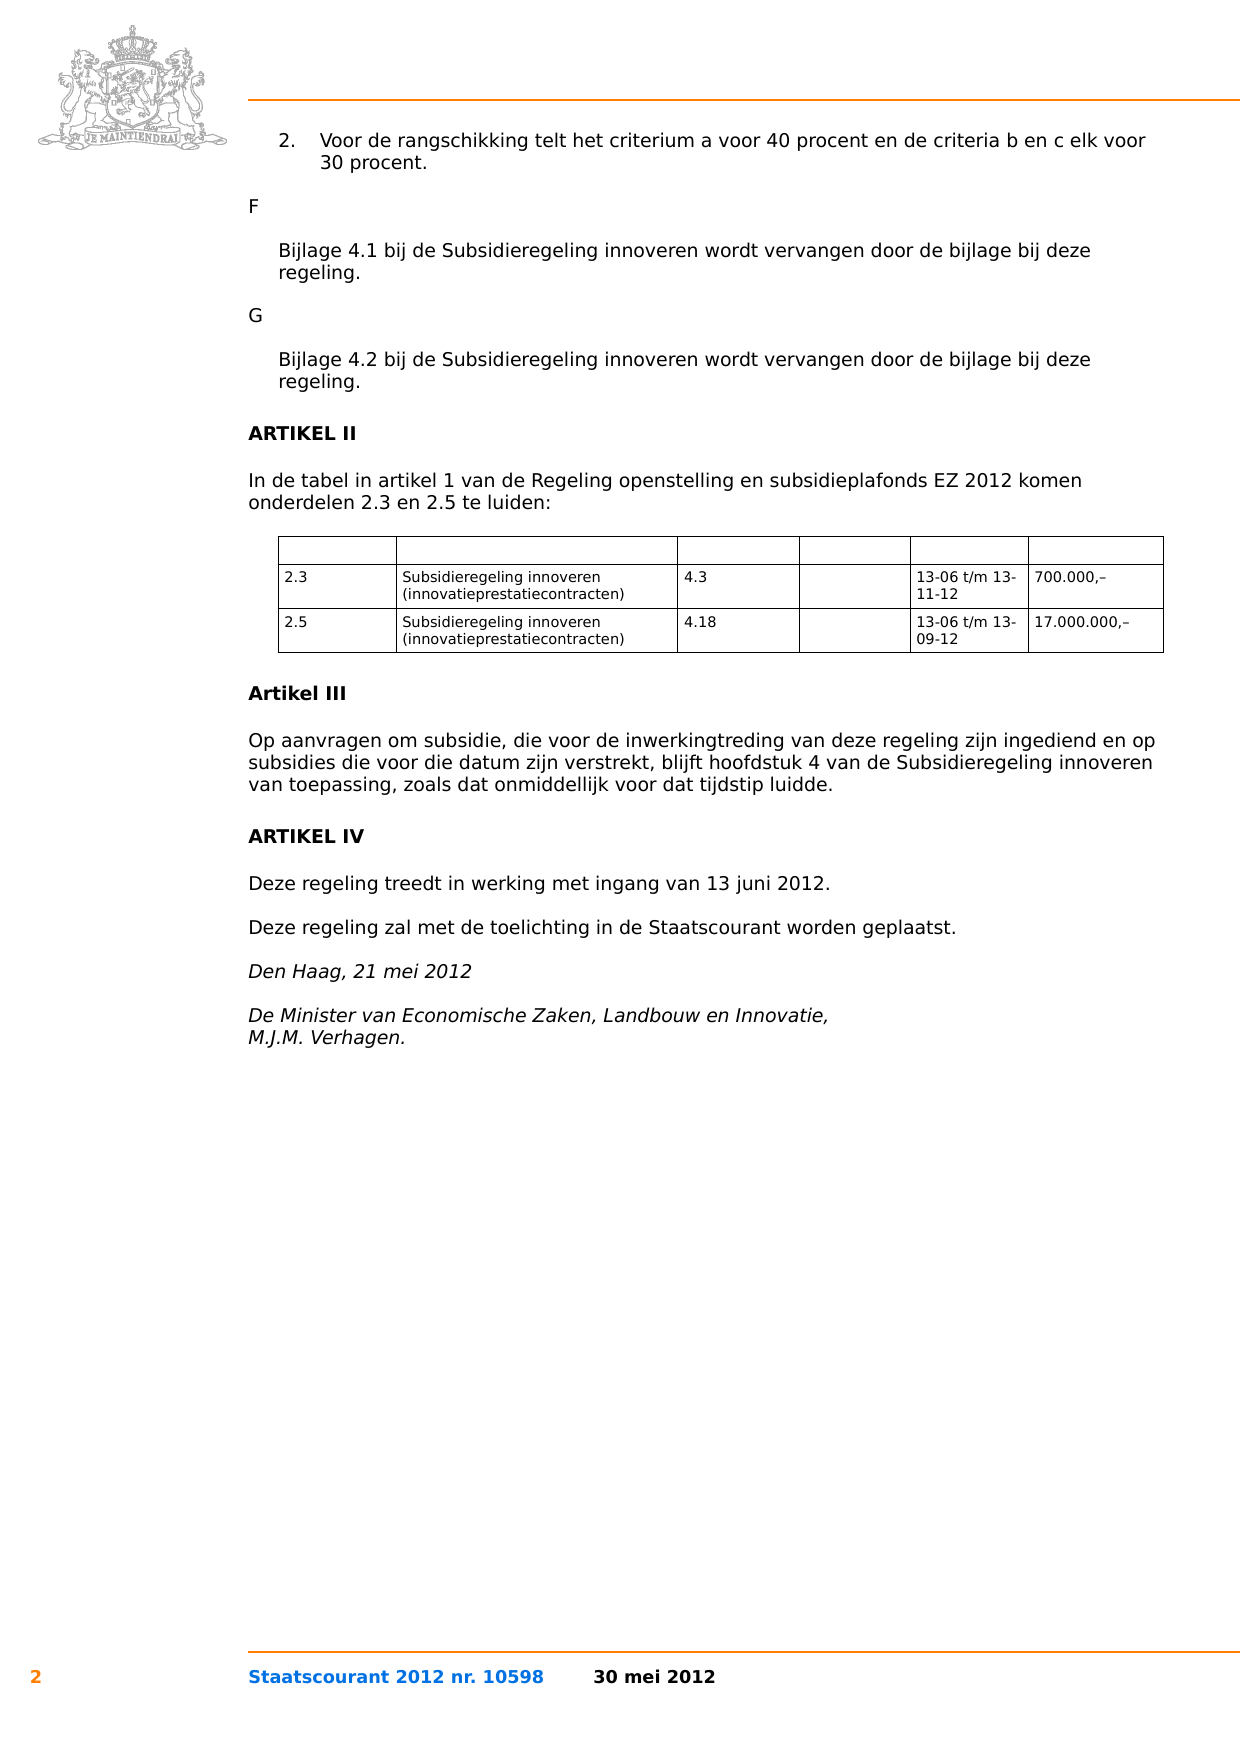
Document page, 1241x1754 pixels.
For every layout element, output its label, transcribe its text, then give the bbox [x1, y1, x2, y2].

text Deze regeling zal met de toelichting in de Staatscourant worden geplaatst. [248, 917, 1163, 939]
table_cell Subsidieregeling innoveren (innovatieprestatiecontracten) [397, 565, 677, 608]
table_cell 2.5 [279, 609, 396, 652]
text Den Haag, 21 mei 2012 [248, 961, 1163, 983]
table_header [800, 537, 910, 563]
subtitle ARTIKEL IV [248, 826, 1163, 848]
subtitle Artikel III [248, 683, 1163, 705]
text In de tabel in artikel 1 van de Regeling openstelling en subsidieplafonds EZ 2012 komen onderdelen 2.3 en 2.5 te luiden: [248, 470, 1163, 514]
table_header [678, 537, 799, 563]
subtitle ARTIKEL II [248, 423, 1163, 445]
table_cell 13-06 t/m 13-09-12 [911, 609, 1028, 652]
text Deze regeling treedt in werking met ingang van 13 juni 2012. [248, 873, 1163, 895]
text De Minister van Economische Zaken, Landbouw en Innovatie, M.J.M. Verhagen. [248, 1005, 1163, 1049]
table_cell 13-06 t/m 13-11-12 [911, 565, 1028, 608]
table_header [911, 537, 1028, 563]
table_cell 4.18 [678, 609, 799, 652]
table_header [279, 537, 396, 563]
text F [248, 196, 1163, 218]
table_cell 4.3 [678, 565, 799, 608]
table_header [1029, 537, 1163, 563]
table_cell 700.000,– [1029, 565, 1163, 608]
text G [248, 305, 1163, 327]
text 2. Voor de rangschikking telt het criterium a voor 40 procent en de criteria b en c elk voor 30 procent. [278, 130, 1163, 174]
text Op aanvragen om subsidie, die voor de inwerkingtreding van deze regeling zijn ingediend en op subsidies die voor die datum zijn verstrekt, blijft hoofdstuk 4 van de Subsidieregeling innoveren van toepassing, zoals dat onmiddellijk voor dat tijdstip luidde. [248, 730, 1163, 796]
picture [38, 25, 227, 150]
table_cell [800, 609, 910, 652]
table_cell 2.3 [279, 565, 396, 608]
table_cell Subsidieregeling innoveren (innovatieprestatiecontracten) [397, 609, 677, 652]
table_cell [800, 565, 910, 608]
text Bijlage 4.1 bij de Subsidieregeling innoveren wordt vervangen door de bijlage bij deze regeling. [278, 239, 1163, 283]
table_cell 17.000.000,– [1029, 609, 1163, 652]
text Bijlage 4.2 bij de Subsidieregeling innoveren wordt vervangen door de bijlage bij deze regeling. [278, 349, 1163, 393]
table_header [397, 537, 677, 563]
